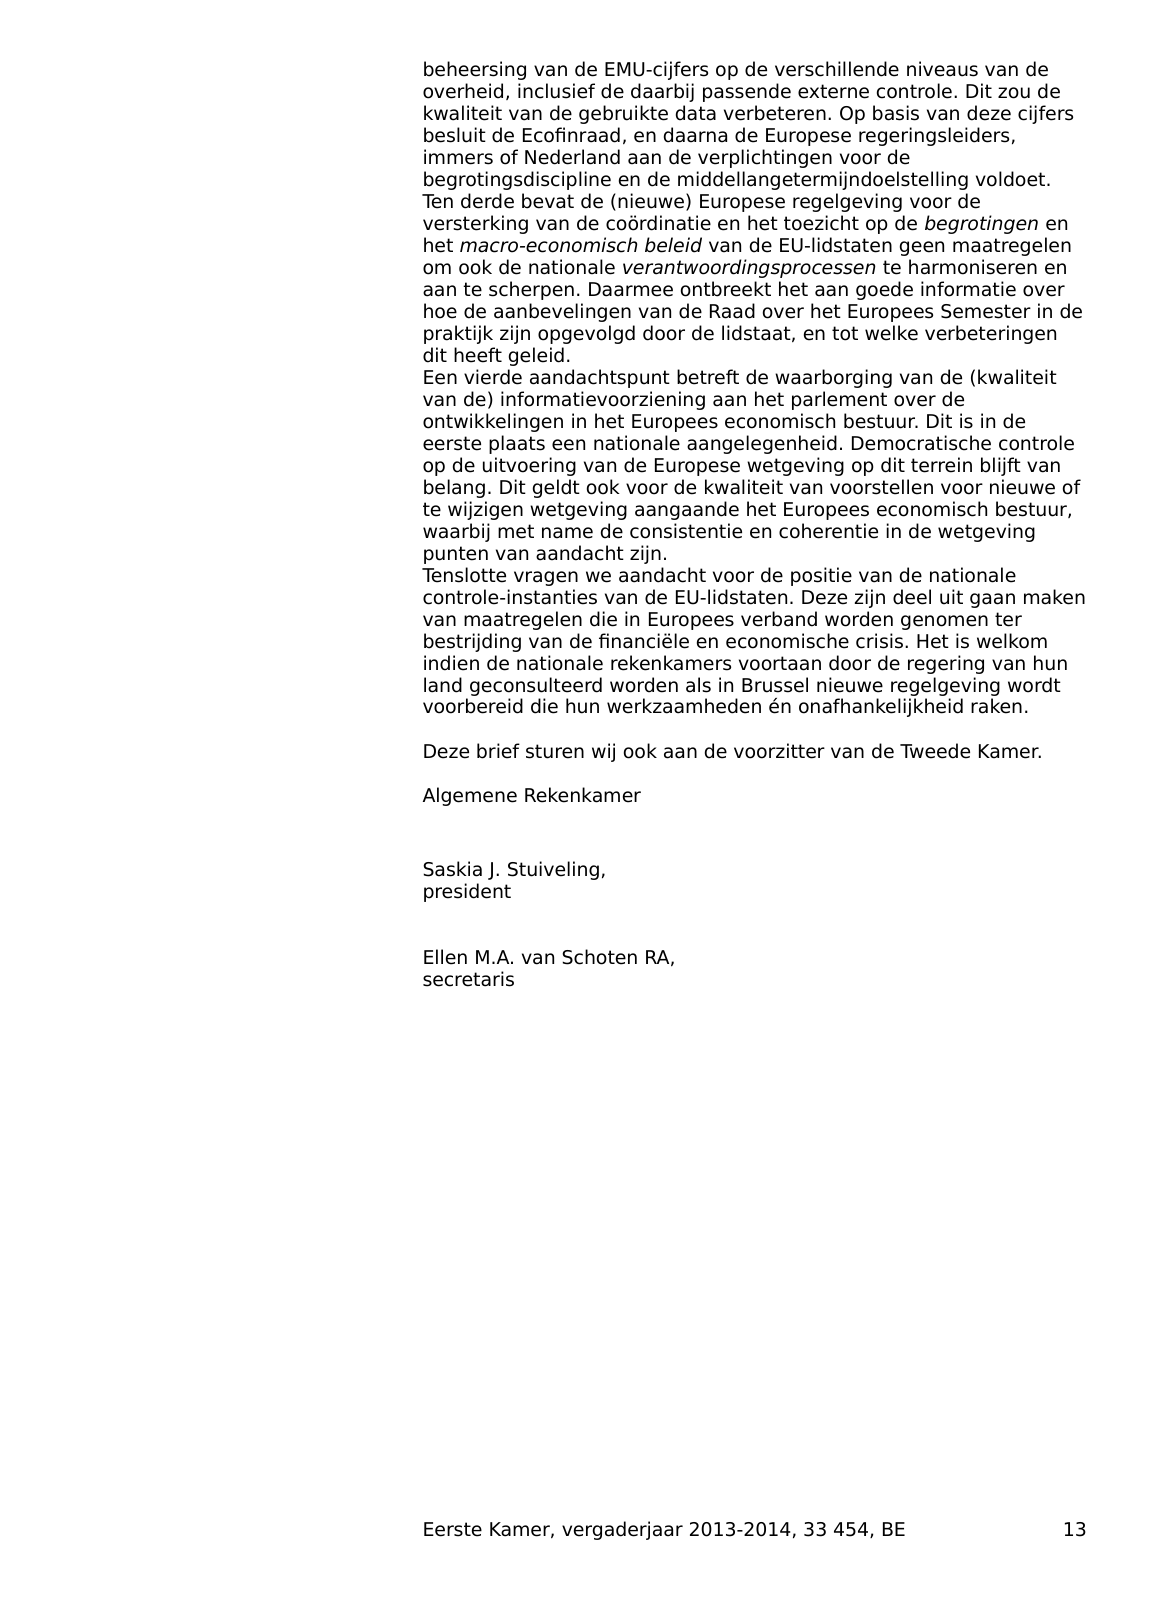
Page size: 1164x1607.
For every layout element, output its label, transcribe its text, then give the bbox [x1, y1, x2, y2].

text Tenslotte vragen we aandacht voor de positie van de nationale controle-instanties van de EU-lidstaten. Deze zijn deel uit gaan maken van maatregelen die in Europees verband worden genomen ter bestrijding van de financiële en economische crisis. Het is welkom indien de nationale rekenkamers voortaan door de regering van hun land geconsulteerd worden als in Brussel nieuwe regelgeving wordt voorbereid die hun werkzaamheden én onafhankelijkheid raken. [422, 564, 1087, 718]
text Ellen M.A. van Schoten RA, secretaris [422, 925, 1087, 991]
text Algemene Rekenkamer [422, 785, 1087, 807]
text Ten derde bevat de (nieuwe) Europese regelgeving voor de versterking van de coördinatie en het toezicht op de begrotingen en het macro-economisch beleid van de EU-lidstaten geen maatregelen om ook de nationale verantwoordingsprocessen te harmoniseren en aan te scherpen. Daarmee ontbreekt het aan goede informatie over hoe de aanbevelingen van de Raad over het Europees Semester in de praktijk zijn opgevolgd door de lidstaat, en tot welke verbeteringen dit heeft geleid. [422, 191, 1087, 367]
text Deze brief sturen wij ook aan de voorzitter van de Tweede Kamer. [422, 741, 1087, 763]
text Saskia J. Stuiveling, president [422, 837, 1087, 903]
text Een vierde aandachtspunt betreft de waarborging van de (kwaliteit van de) informatievoorziening aan het parlement over de ontwikkelingen in het Europees economisch bestuur. Dit is in de eerste plaats een nationale aangelegenheid. Democratische controle op de uitvoering van de Europese wetgeving op dit terrein blijft van belang. Dit geldt ook voor de kwaliteit van voorstellen voor nieuwe of te wijzigen wetgeving aangaande het Europees economisch bestuur, waarbij met name de consistentie en coherentie in de wetgeving punten van aandacht zijn. [422, 367, 1087, 564]
text beheersing van de EMU-cijfers op de verschillende niveaus van de overheid, inclusief de daarbij passende externe controle. Dit zou de kwaliteit van de gebruikte data verbeteren. Op basis van deze cijfers besluit de Ecofinraad, en daarna de Europese regeringsleiders, immers of Nederland aan de verplichtingen voor de begrotingsdiscipline en de middellangetermijndoelstelling voldoet. [422, 59, 1087, 191]
